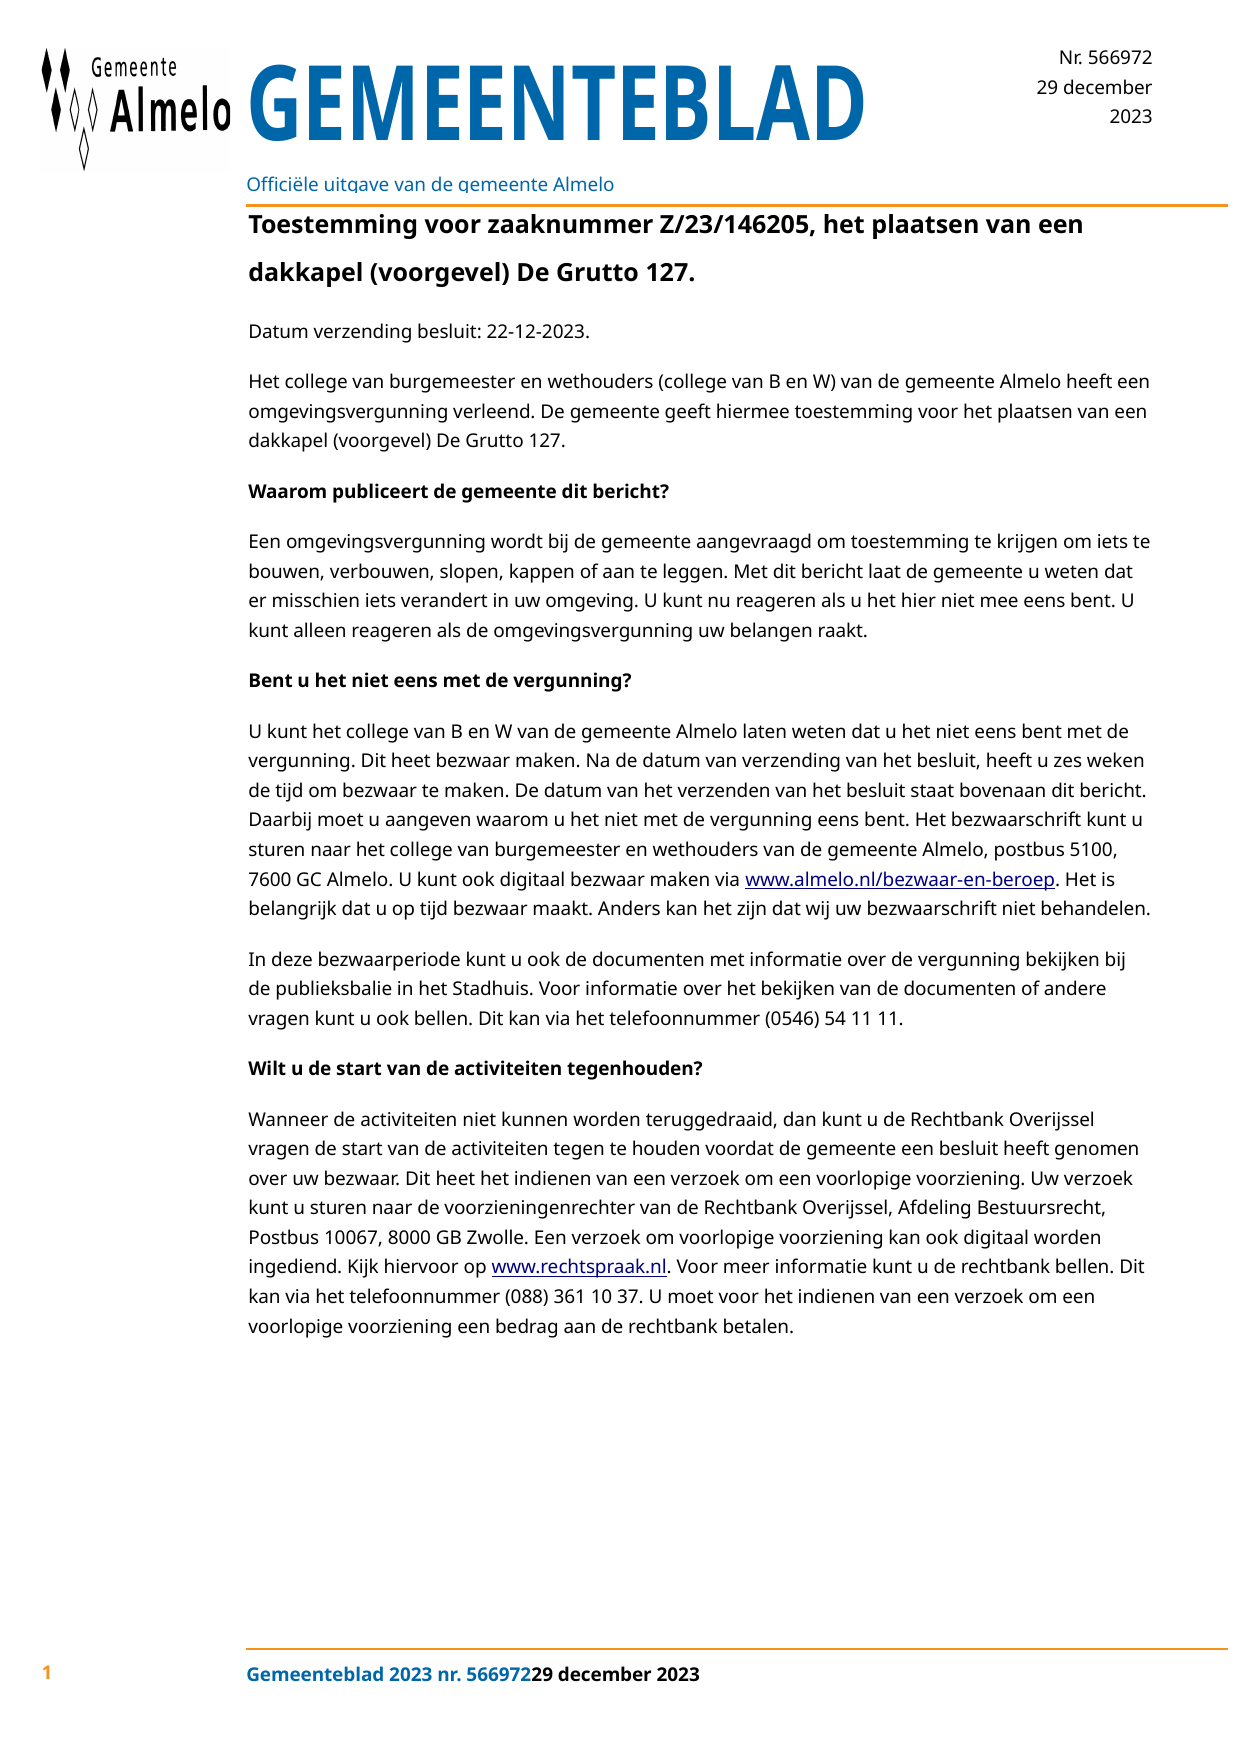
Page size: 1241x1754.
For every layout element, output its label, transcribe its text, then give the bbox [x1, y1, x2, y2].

text Het college van burgemeester en wethouders (college van B en W) van de gemeente Almelo heeft een omgevingsvergunning verleend. De gemeente geeft hiermee toestemming voor het plaatsen van een dakkapel (voorgevel) De Grutto 127. [248, 368, 1152, 453]
text Waarom publiceert de gemeente dit bericht? [248, 478, 1152, 504]
text In deze bezwaarperiode kunt u ook de documenten met informatie over de vergunning bekijken bij de publieksbalie in het Stadhuis. Voor informatie over het bekijken van de documenten of andere vragen kunt u ook bellen. Dit kan via het telefoonnummer (0546) 54 11 11. [248, 946, 1152, 1031]
text Toestemming voor zaaknummer Z/23/146205, het plaatsen van een dakkapel (voorgevel) De Grutto 127. [248, 207, 1152, 288]
text Datum verzending besluit: 22-12-2023. [248, 318, 1152, 344]
text U kunt het college van B en W van de gemeente Almelo laten weten dat u het niet eens bent met de vergunning. Dit heet bezwaar maken. Na de datum van verzending van het besluit, heeft u zes weken de tijd om bezwaar te maken. De datum van het verzenden van het besluit staat bovenaan dit bericht. Daarbij moet u aangeven waarom u het niet met de vergunning eens bent. Het bezwaarschrift kunt u sturen naar het college van burgemeester en wethouders van de gemeente Almelo, postbus 5100, 7600 GC Almelo. U kunt ook digitaal bezwaar maken via www.almelo.nl/bezwaar-en-beroep. Het is belangrijk dat u op tijd bezwaar maakt. Anders kan het zijn dat wij uw bezwaarschrift niet behandelen. [248, 718, 1152, 921]
text Een omgevingsvergunning wordt bij de gemeente aangevraagd om toestemming te krijgen om iets te bouwen, verbouwen, slopen, kappen of aan te leggen. Met dit bericht laat de gemeente u weten dat er misschien iets verandert in uw omgeving. U kunt nu reageren als u het hier niet mee eens bent. U kunt alleen reageren als de omgevingsvergunning uw belangen raakt. [248, 528, 1152, 643]
text Wilt u de start van de activiteiten tegenhouden? [248, 1055, 1152, 1081]
picture [41, 47, 231, 172]
text Wanneer de activiteiten niet kunnen worden teruggedraaid, dan kunt u de Rechtbank Overijssel vragen de start van de activiteiten tegen te houden voordat de gemeente een besluit heeft genomen over uw bezwaar. Dit heet het indienen van een verzoek om een voorlopige voorziening. Uw verzoek kunt u sturen naar de voorzieningenrechter van de Rechtbank Overijssel, Afdeling Bestuursrecht, Postbus 10067, 8000 GB Zwolle. Een verzoek om voorlopige voorziening kan ook digitaal worden ingediend. Kijk hiervoor op www.rechtspraak.nl. Voor meer informatie kunt u de rechtbank bellen. Dit kan via het telefoonnummer (088) 361 10 37. U moet voor het indienen van een verzoek om een voorlopige voorziening een bedrag aan de rechtbank betalen. [248, 1106, 1152, 1339]
text Bent u het niet eens met de vergunning? [248, 667, 1152, 693]
